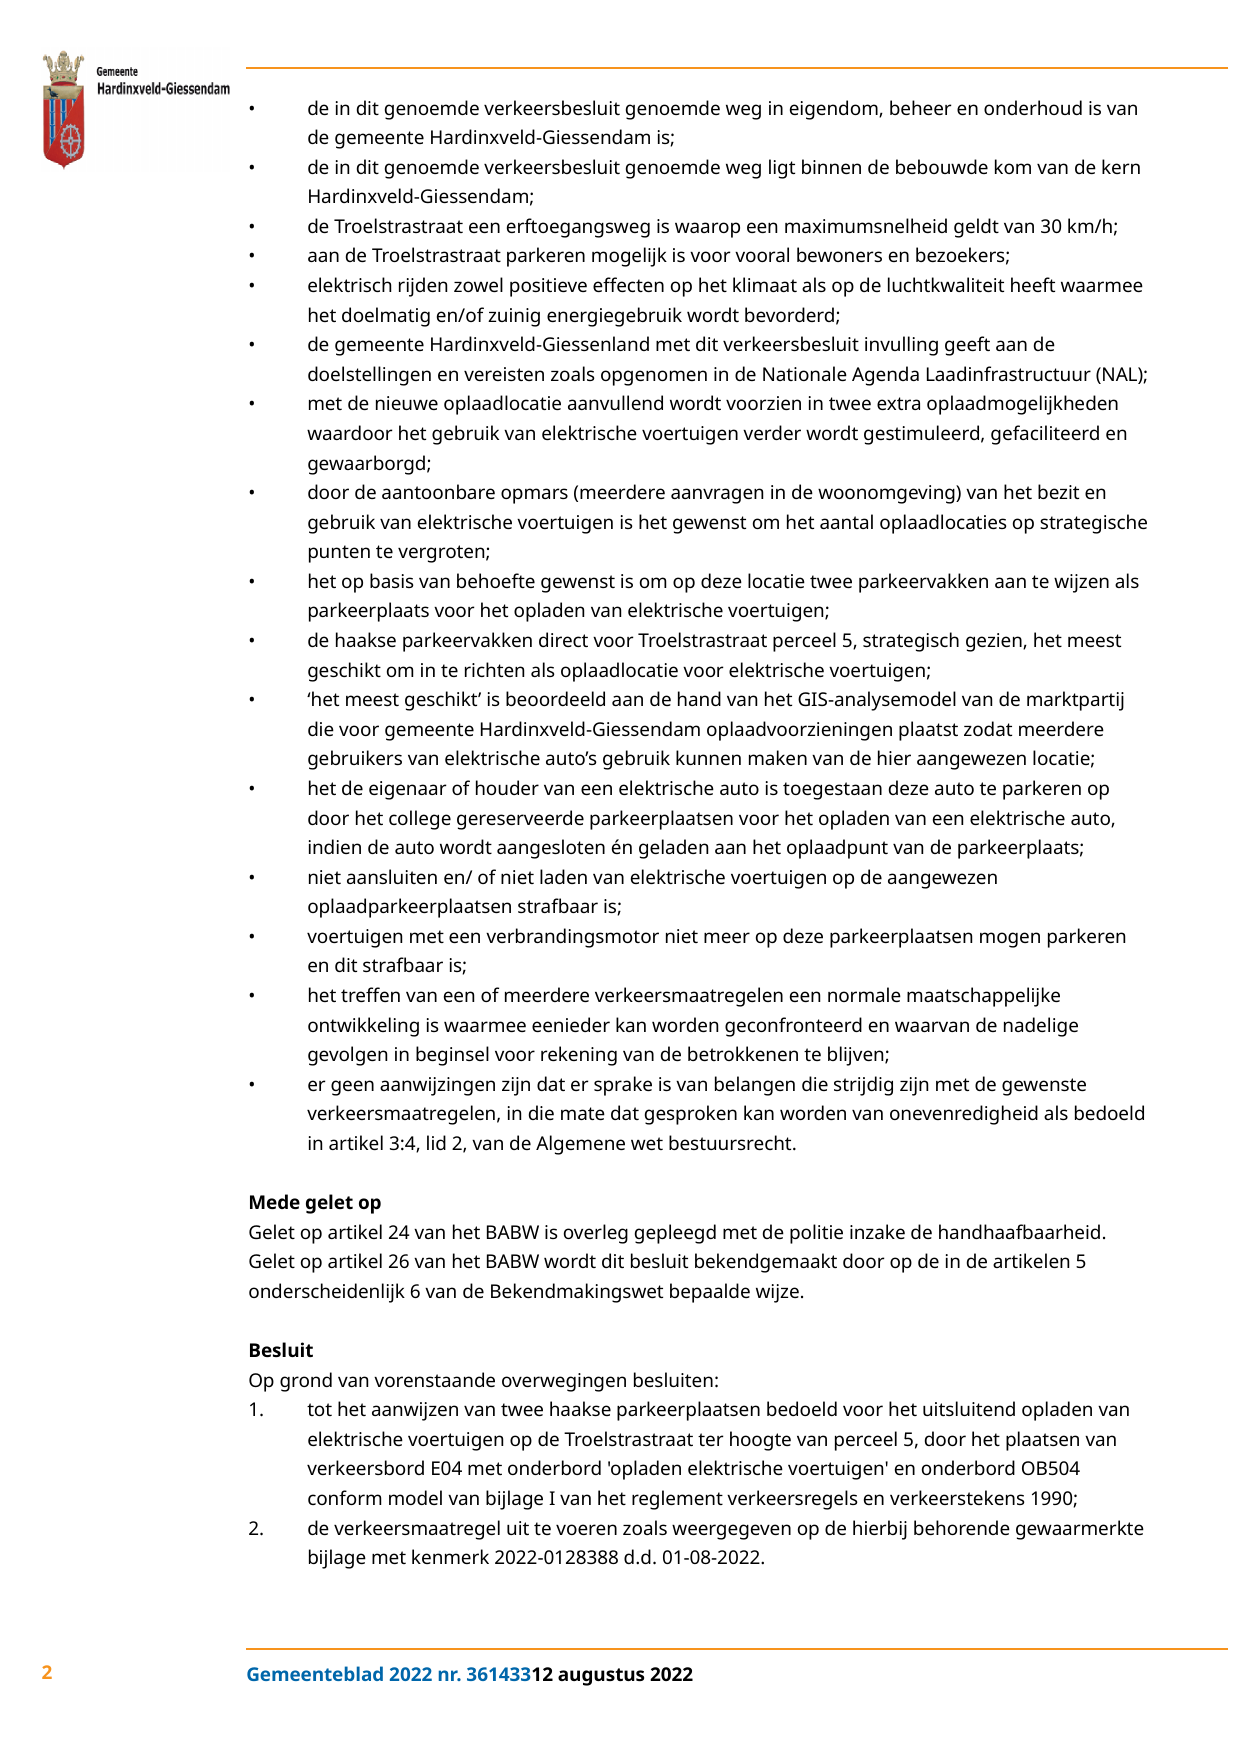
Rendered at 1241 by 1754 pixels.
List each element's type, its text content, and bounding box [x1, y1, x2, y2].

list tot het aanwijzen van twee haakse parkeerplaatsen bedoeld voor het uitsluitend opladen van elektrische voertuigen op de Troelstrastraat ter hoogte van perceel 5, door het plaatsen van verkeersbord E04 met onderbord 'opladen elektrische voertuigen' en onderbord OB504 conform model van bijlage I van het reglement verkeersregels en verkeerstekens 1990; [248, 1396, 1152, 1511]
list er geen aanwijzingen zijn dat er sprake is van belangen die strijdig zijn met de gewenste verkeersmaatregelen, in die mate dat gesproken kan worden van onevenredigheid als bedoeld in artikel 3:4, lid 2, van de Algemene wet bestuursrecht. [248, 1071, 1152, 1156]
list voertuigen met een verbrandingsmotor niet meer op deze parkeerplaatsen mogen parkeren en dit strafbaar is; [248, 923, 1152, 978]
list niet aansluiten en/ of niet laden van elektrische voertuigen op de aangewezen oplaadparkeerplaatsen strafbaar is; [248, 864, 1152, 919]
list met de nieuwe oplaadlocatie aanvullend wordt voorzien in twee extra oplaadmogelijkheden waardoor het gebruik van elektrische voertuigen verder wordt gestimuleerd, gefaciliteerd en gewaarborgd; [248, 391, 1152, 476]
text Besluit [248, 1337, 1152, 1363]
list het de eigenaar of houder van een elektrische auto is toegestaan deze auto te parkeren op door het college gereserveerde parkeerplaatsen voor het opladen van een elektrische auto, indien de auto wordt aangesloten én geladen aan het oplaadpunt van de parkeerplaats; [248, 775, 1152, 860]
list het treffen van een of meerdere verkeersmaatregelen een normale maatschappelijke ontwikkeling is waarmee eenieder kan worden geconfronteerd en waarvan de nadelige gevolgen in beginsel voor rekening van de betrokkenen te blijven; [248, 982, 1152, 1067]
text Op grond van vorenstaande overwegingen besluiten: [248, 1367, 1152, 1393]
list de in dit genoemde verkeersbesluit genoemde weg in eigendom, beheer en onderhoud is van de gemeente Hardinxveld-Giessendam is; [248, 95, 1152, 150]
picture [41, 47, 231, 172]
list het op basis van behoefte gewenst is om op deze locatie twee parkeervakken aan te wijzen als parkeerplaats voor het opladen van elektrische voertuigen; [248, 568, 1152, 623]
text Mede gelet op [248, 1189, 1152, 1215]
text Gelet op artikel 24 van het BABW is overleg gepleegd met de politie inzake de handhaafbaarheid. [248, 1219, 1152, 1245]
list elektrisch rijden zowel positieve effecten op het klimaat als op de luchtkwaliteit heeft waarmee het doelmatig en/of zuinig energiegebruik wordt bevorderd; [248, 272, 1152, 328]
list door de aantoonbare opmars (meerdere aanvragen in de woonomgeving) van het bezit en gebruik van elektrische voertuigen is het gewenst om het aantal oplaadlocaties op strategische punten te vergroten; [248, 479, 1152, 564]
list de Troelstrastraat een erftoegangsweg is waarop een maximumsnelheid geldt van 30 km/h; [248, 213, 1152, 239]
text Gelet op artikel 26 van het BABW wordt dit besluit bekendgemaakt door op de in de artikelen 5 onderscheidenlijk 6 van de Bekendmakingswet bepaalde wijze. [248, 1248, 1152, 1304]
list de in dit genoemde verkeersbesluit genoemde weg ligt binnen de bebouwde kom van de kern Hardinxveld-Giessendam; [248, 154, 1152, 209]
list de haakse parkeervakken direct voor Troelstrastraat perceel 5, strategisch gezien, het meest geschikt om in te richten als oplaadlocatie voor elektrische voertuigen; [248, 627, 1152, 683]
list de gemeente Hardinxveld-Giessenland met dit verkeersbesluit invulling geeft aan de doelstellingen en vereisten zoals opgenomen in de Nationale Agenda Laadinfrastructuur (NAL); [248, 331, 1152, 387]
list de verkeersmaatregel uit te voeren zoals weergegeven op de hierbij behorende gewaarmerkte bijlage met kenmerk 2022-0128388 d.d. 01-08-2022. [248, 1515, 1152, 1570]
list aan de Troelstrastraat parkeren mogelijk is voor vooral bewoners en bezoekers; [248, 243, 1152, 268]
list ‘het meest geschikt’ is beoordeeld aan de hand van het GIS-analysemodel van de marktpartij die voor gemeente Hardinxveld-Giessendam oplaadvoorzieningen plaatst zodat meerdere gebruikers van elektrische auto’s gebruik kunnen maken van de hier aangewezen locatie; [248, 686, 1152, 771]
